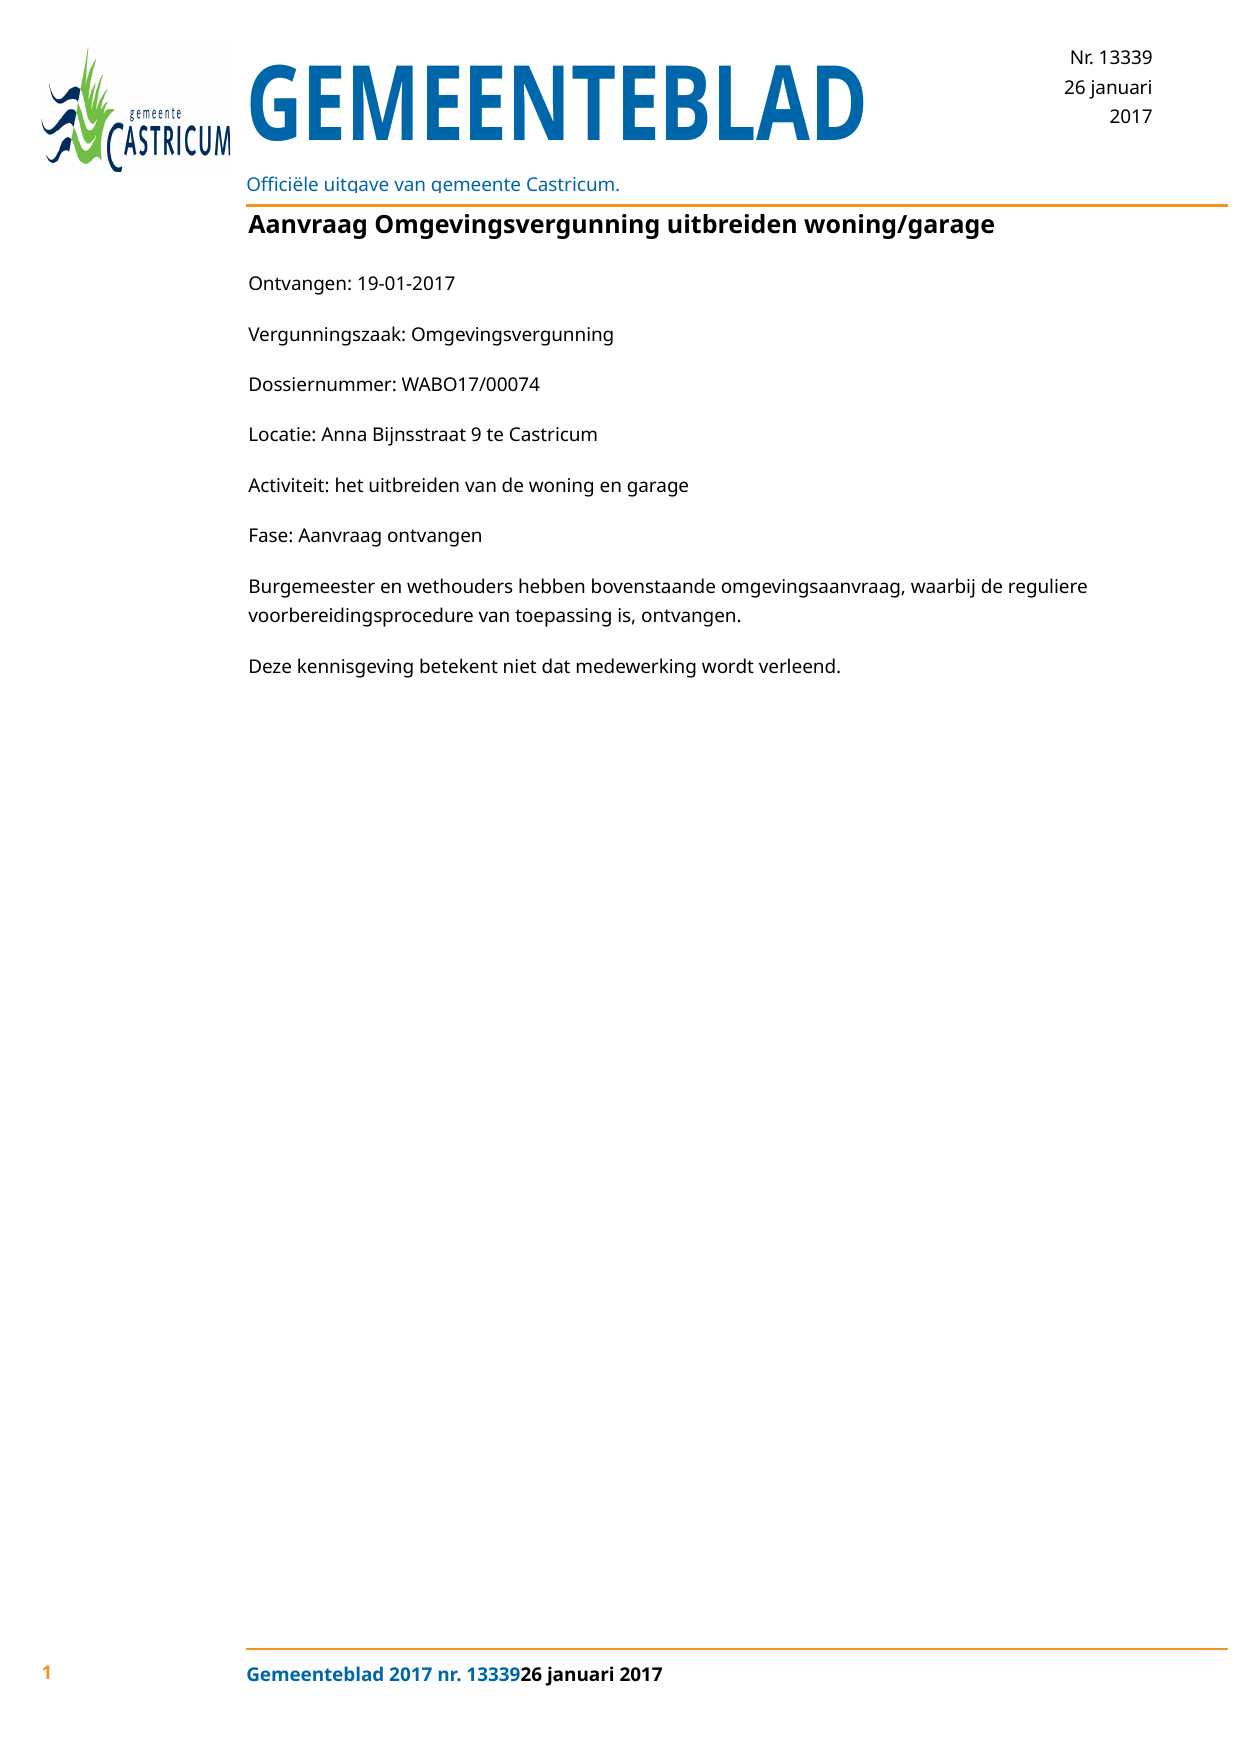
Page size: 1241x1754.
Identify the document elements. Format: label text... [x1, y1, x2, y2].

text Deze kennisgeving betekent niet dat medewerking wordt verleend. [248, 653, 1152, 678]
text Dossiernummer: WABO17/00074 [248, 371, 1152, 397]
text Fase: Aanvraag ontvangen [248, 522, 1152, 548]
text Activiteit: het uitbreiden van de woning en garage [248, 472, 1152, 498]
picture [41, 47, 231, 172]
text Locatie: Anna Bijnsstraat 9 te Castricum [248, 422, 1152, 447]
text Aanvraag Omgevingsvergunning uitbreiden woning/garage [248, 207, 1152, 241]
text Burgemeester en wethouders hebben bovenstaande omgevingsaanvraag, waarbij de reguliere voorbereidingsprocedure van toepassing is, ontvangen. [248, 573, 1152, 628]
text Ontvangen: 19-01-2017 [248, 270, 1152, 296]
text Vergunningszaak: Omgevingsvergunning [248, 321, 1152, 346]
